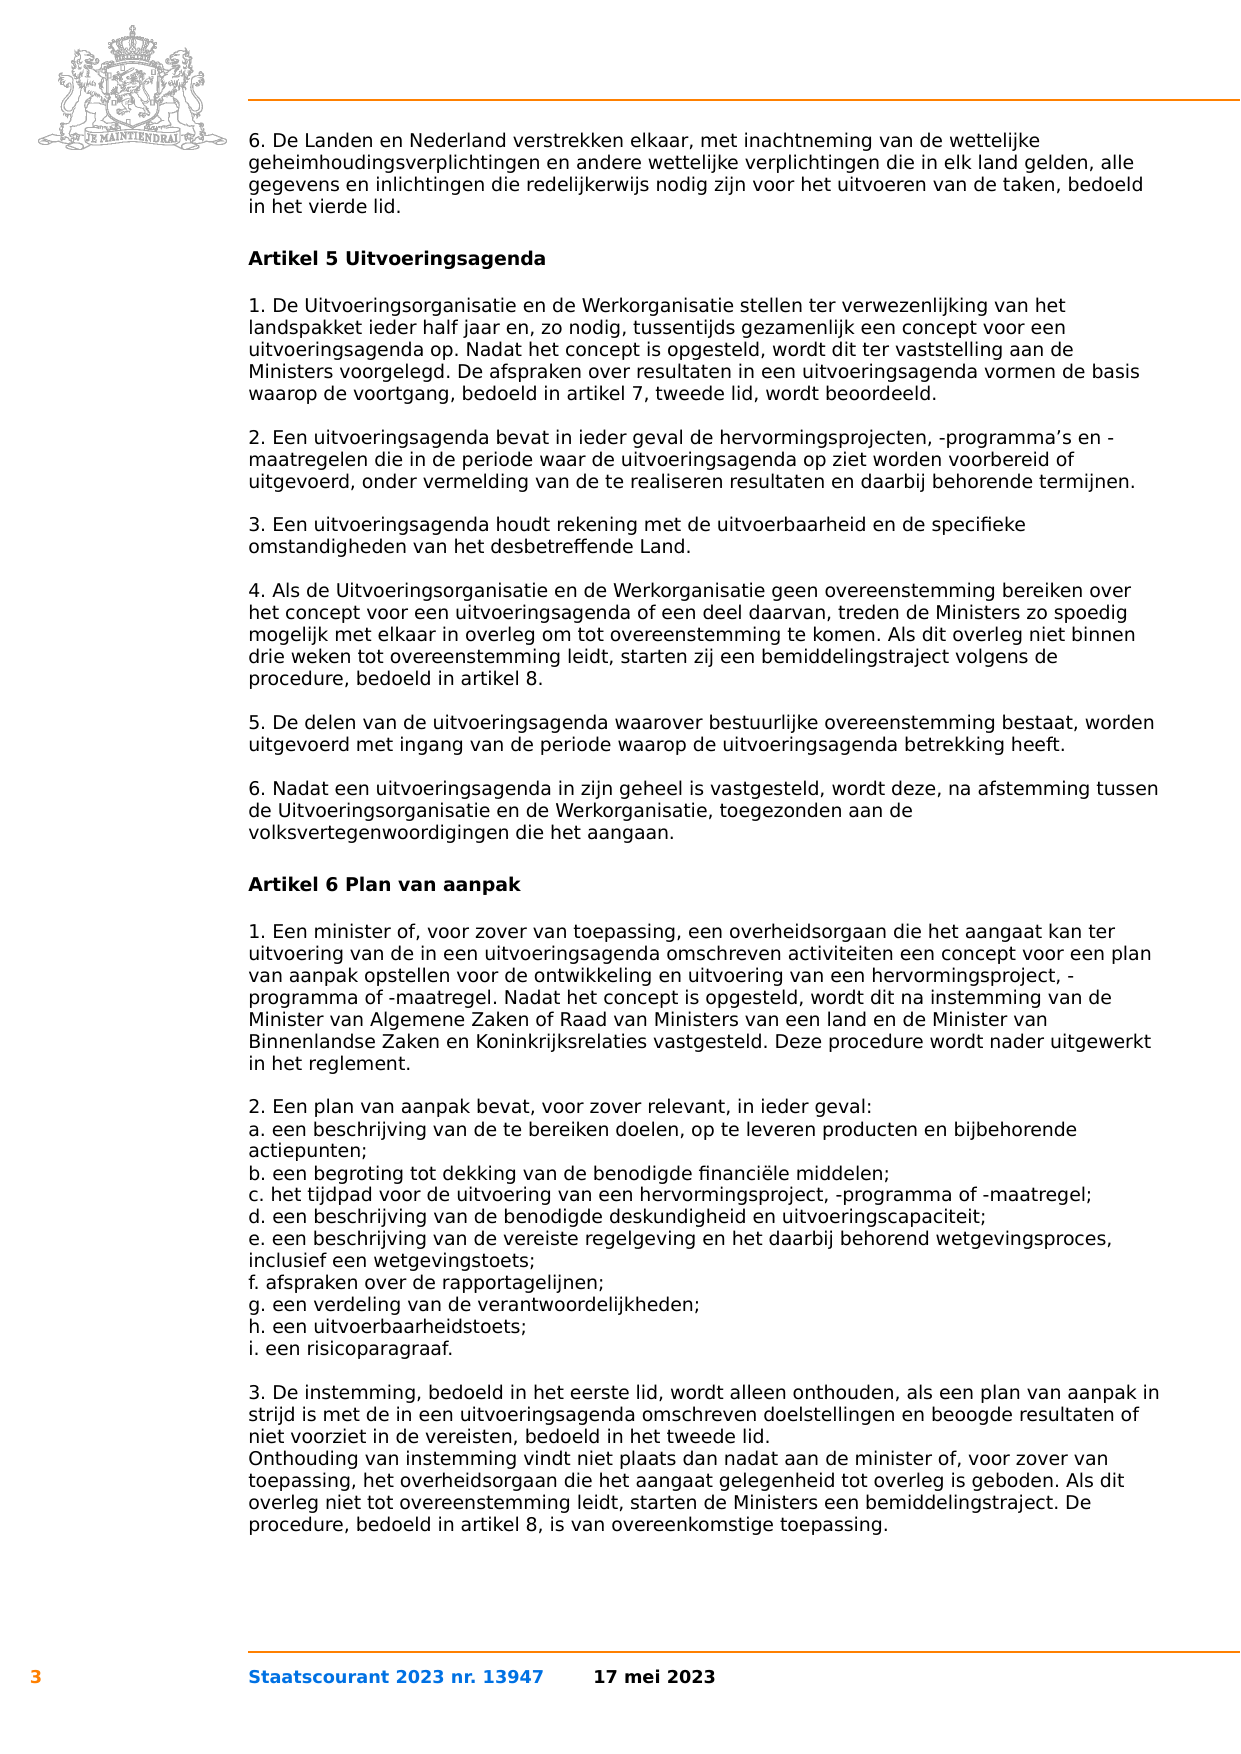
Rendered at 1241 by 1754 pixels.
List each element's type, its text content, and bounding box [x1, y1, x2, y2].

subtitle Artikel 5 Uitvoeringsagenda [248, 248, 1163, 270]
text c. het tijdpad voor de uitvoering van een hervormingsproject, -programma of -maatregel; [248, 1184, 1163, 1206]
text d. een beschrijving van de benodigde deskundigheid en uitvoeringscapaciteit; [248, 1206, 1163, 1228]
text 2. Een uitvoeringsagenda bevat in ieder geval de hervormingsprojecten, -programma’s en -maatregelen die in de periode waar de uitvoeringsagenda op ziet worden voorbereid of uitgevoerd, onder vermelding van de te realiseren resultaten en daarbij behorende termijnen. [248, 427, 1163, 492]
text 6. De Landen en Nederland verstrekken elkaar, met inachtneming van de wettelijke geheimhoudingsverplichtingen en andere wettelijke verplichtingen die in elk land gelden, alle gegevens en inlichtingen die redelijkerwijs nodig zijn voor het uitvoeren van de taken, bedoeld in het vierde lid. [248, 130, 1163, 218]
text h. een uitvoerbaarheidstoets; [248, 1316, 1163, 1338]
text f. afspraken over de rapportagelijnen; [248, 1272, 1163, 1294]
text a. een beschrijving van de te bereiken doelen, op te leveren producten en bijbehorende actiepunten; [248, 1118, 1163, 1162]
text 5. De delen van de uitvoeringsagenda waarover bestuurlijke overeenstemming bestaat, worden uitgevoerd met ingang van de periode waarop de uitvoeringsagenda betrekking heeft. [248, 712, 1163, 756]
text Onthouding van instemming vindt niet plaats dan nadat aan de minister of, voor zover van toepassing, het overheidsorgaan die het aangaat gelegenheid tot overleg is geboden. Als dit overleg niet tot overeenstemming leidt, starten de Ministers een bemiddelingstraject. De procedure, bedoeld in artikel 8, is van overeenkomstige toepassing. [248, 1448, 1163, 1536]
text 6. Nadat een uitvoeringsagenda in zijn geheel is vastgesteld, wordt deze, na afstemming tussen de Uitvoeringsorganisatie en de Werkorganisatie, toegezonden aan de volksvertegenwoordigingen die het aangaan. [248, 778, 1163, 844]
picture [38, 25, 227, 150]
subtitle Artikel 6 Plan van aanpak [248, 874, 1163, 896]
text 3. De instemming, bedoeld in het eerste lid, wordt alleen onthouden, als een plan van aanpak in strijd is met de in een uitvoeringsagenda omschreven doelstellingen en beoogde resultaten of niet voorziet in de vereisten, bedoeld in het tweede lid. [248, 1382, 1163, 1448]
text 1. De Uitvoeringsorganisatie en de Werkorganisatie stellen ter verwezenlijking van het landspakket ieder half jaar en, zo nodig, tussentijds gezamenlijk een concept voor een uitvoeringsagenda op. Nadat het concept is opgesteld, wordt dit ter vaststelling aan de Ministers voorgelegd. De afspraken over resultaten in een uitvoeringsagenda vormen de basis waarop de voortgang, bedoeld in artikel 7, tweede lid, wordt beoordeeld. [248, 295, 1163, 405]
text 2. Een plan van aanpak bevat, voor zover relevant, in ieder geval: [248, 1096, 1163, 1118]
text g. een verdeling van de verantwoordelijkheden; [248, 1294, 1163, 1316]
text i. een risicoparagraaf. [248, 1338, 1163, 1360]
text e. een beschrijving van de vereiste regelgeving en het daarbij behorend wetgevingsproces, inclusief een wetgevingstoets; [248, 1228, 1163, 1272]
text 1. Een minister of, voor zover van toepassing, een overheidsorgaan die het aangaat kan ter uitvoering van de in een uitvoeringsagenda omschreven activiteiten een concept voor een plan van aanpak opstellen voor de ontwikkeling en uitvoering van een hervormingsproject, -programma of -maatregel. Nadat het concept is opgesteld, wordt dit na instemming van de Minister van Algemene Zaken of Raad van Ministers van een land en de Minister van Binnenlandse Zaken en Koninkrijksrelaties vastgesteld. Deze procedure wordt nader uitgewerkt in het reglement. [248, 921, 1163, 1074]
text 3. Een uitvoeringsagenda houdt rekening met de uitvoerbaarheid en de specifieke omstandigheden van het desbetreffende Land. [248, 514, 1163, 558]
text b. een begroting tot dekking van de benodigde financiële middelen; [248, 1162, 1163, 1184]
text 4. Als de Uitvoeringsorganisatie en de Werkorganisatie geen overeenstemming bereiken over het concept voor een uitvoeringsagenda of een deel daarvan, treden de Ministers zo spoedig mogelijk met elkaar in overleg om tot overeenstemming te komen. Als dit overleg niet binnen drie weken tot overeenstemming leidt, starten zij een bemiddelingstraject volgens de procedure, bedoeld in artikel 8. [248, 580, 1163, 690]
